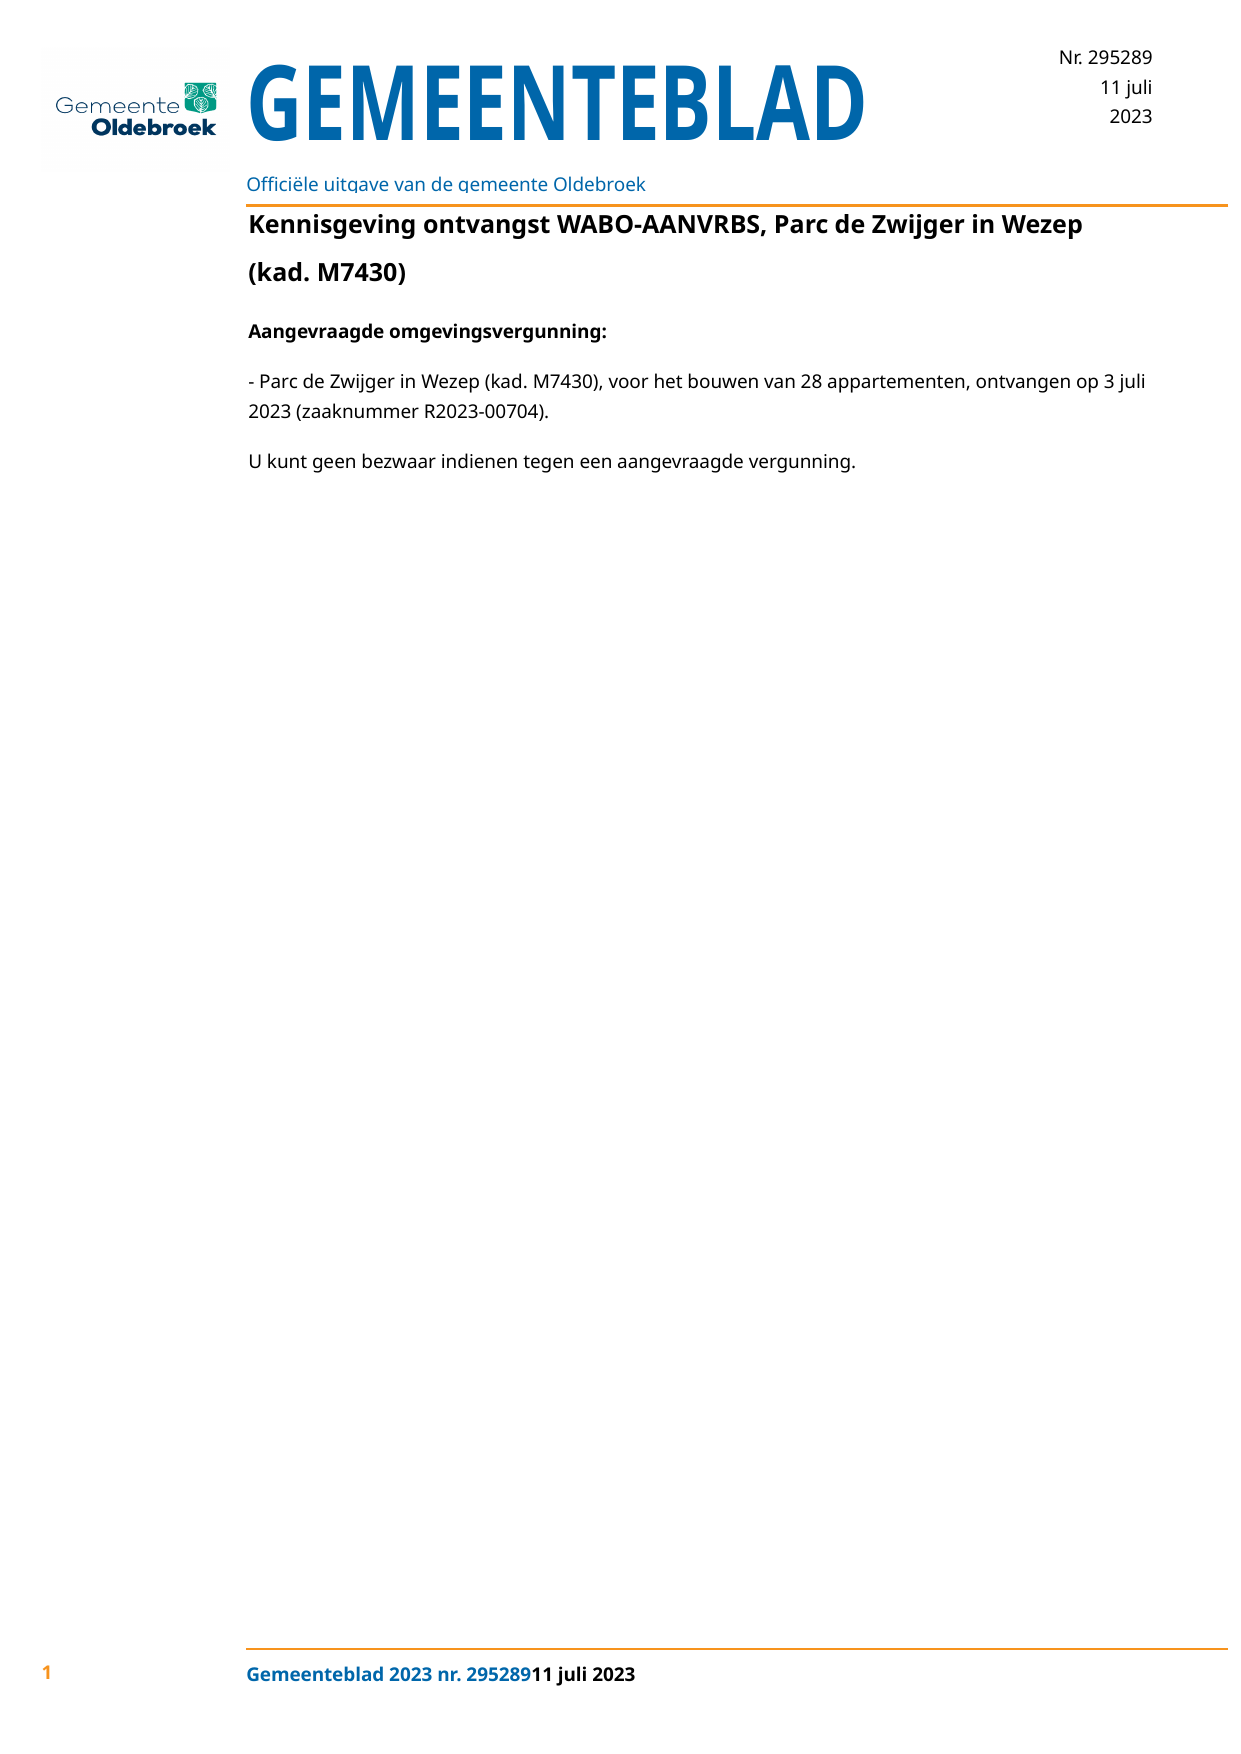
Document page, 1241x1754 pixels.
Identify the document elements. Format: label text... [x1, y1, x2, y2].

text Aangevraagde omgevingsvergunning: [248, 318, 1152, 344]
text U kunt geen bezwaar indienen tegen een aangevraagde vergunning. [248, 448, 1152, 474]
text Kennisgeving ontvangst WABO-AANVRBS, Parc de Zwijger in Wezep (kad. M7430) [248, 207, 1152, 288]
text - Parc de Zwijger in Wezep (kad. M7430), voor het bouwen van 28 appartementen, ontvangen op 3 juli 2023 (zaaknummer R2023-00704). [248, 368, 1152, 424]
picture [41, 47, 231, 172]
